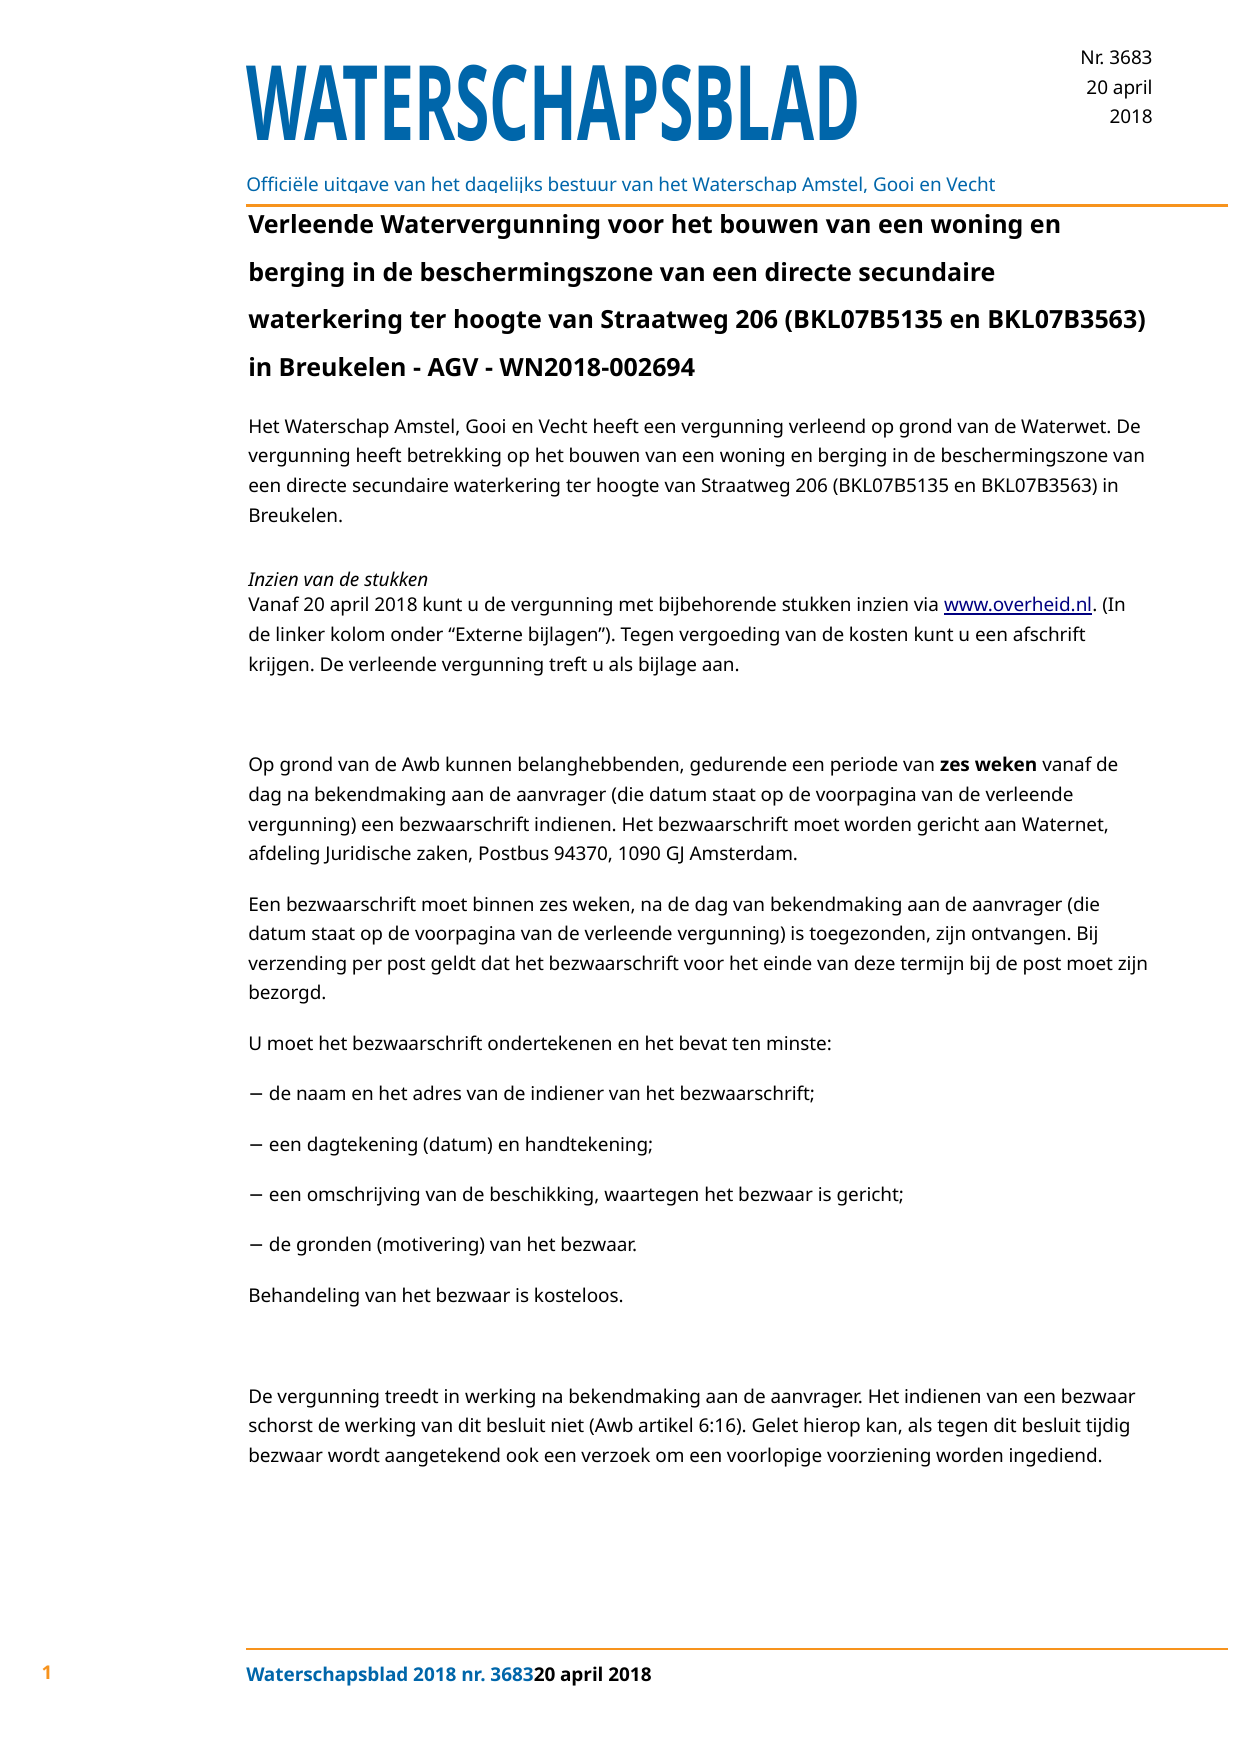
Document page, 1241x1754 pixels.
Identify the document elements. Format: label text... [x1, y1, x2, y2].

text − een omschrijving van de beschikking, waartegen het bezwaar is gericht; [248, 1181, 1152, 1207]
text Inzien van de stukken [248, 566, 1152, 592]
text Verleende Watervergunning voor het bouwen van een woning en berging in de beschermingszone van een directe secundaire waterkering ter hoogte van Straatweg 206 (BKL07B5135 en BKL07B3563) in Breukelen - AGV - WN2018-002694 [248, 207, 1152, 384]
picture [41, 47, 231, 172]
text Behandeling van het bezwaar is kosteloos. [248, 1282, 1152, 1308]
text Vanaf 20 april 2018 kunt u de vergunning met bijbehorende stukken inzien via www.overheid.nl. (In de linker kolom onder “Externe bijlagen”). Tegen vergoeding van de kosten kunt u een afschrift krijgen. De verleende vergunning treft u als bijlage aan. [248, 592, 1152, 676]
text Een bezwaarschrift moet binnen zes weken, na de dag van bekendmaking aan de aanvrager (die datum staat op de voorpagina van de verleende vergunning) is toegezonden, zijn ontvangen. Bij verzending per post geldt dat het bezwaarschrift voor het einde van deze termijn bij de post moet zijn bezorgd. [248, 891, 1152, 1005]
text De vergunning treedt in werking na bekendmaking aan de aanvrager. Het indienen van een bezwaar schorst de werking van dit besluit niet (Awb artikel 6:16). Gelet hierop kan, als tegen dit besluit tijdig bezwaar wordt aangetekend ook een verzoek om een voorlopige voorziening worden ingediend. [248, 1383, 1152, 1468]
text Op grond van de Awb kunnen belanghebbenden, gedurende een periode van zes weken vanaf de dag na bekendmaking aan de aanvrager (die datum staat op de voorpagina van de verleende vergunning) een bezwaarschrift indienen. Het bezwaarschrift moet worden gericht aan Waternet, afdeling Juridische zaken, Postbus 94370, 1090 GJ Amsterdam. [248, 752, 1152, 866]
text − de gronden (motivering) van het bezwaar. [248, 1232, 1152, 1257]
text − de naam en het adres van de indiener van het bezwaarschrift; [248, 1080, 1152, 1106]
text Het Waterschap Amstel, Gooi en Vecht heeft een vergunning verleend op grond van de Waterwet. De vergunning heeft betrekking op het bouwen van een woning en berging in de beschermingszone van een directe secundaire waterkering ter hoogte van Straatweg 206 (BKL07B5135 en BKL07B3563) in Breukelen. [248, 413, 1152, 528]
text U moet het bezwaarschrift ondertekenen en het bevat ten minste: [248, 1030, 1152, 1056]
text − een dagtekening (datum) en handtekening; [248, 1131, 1152, 1156]
